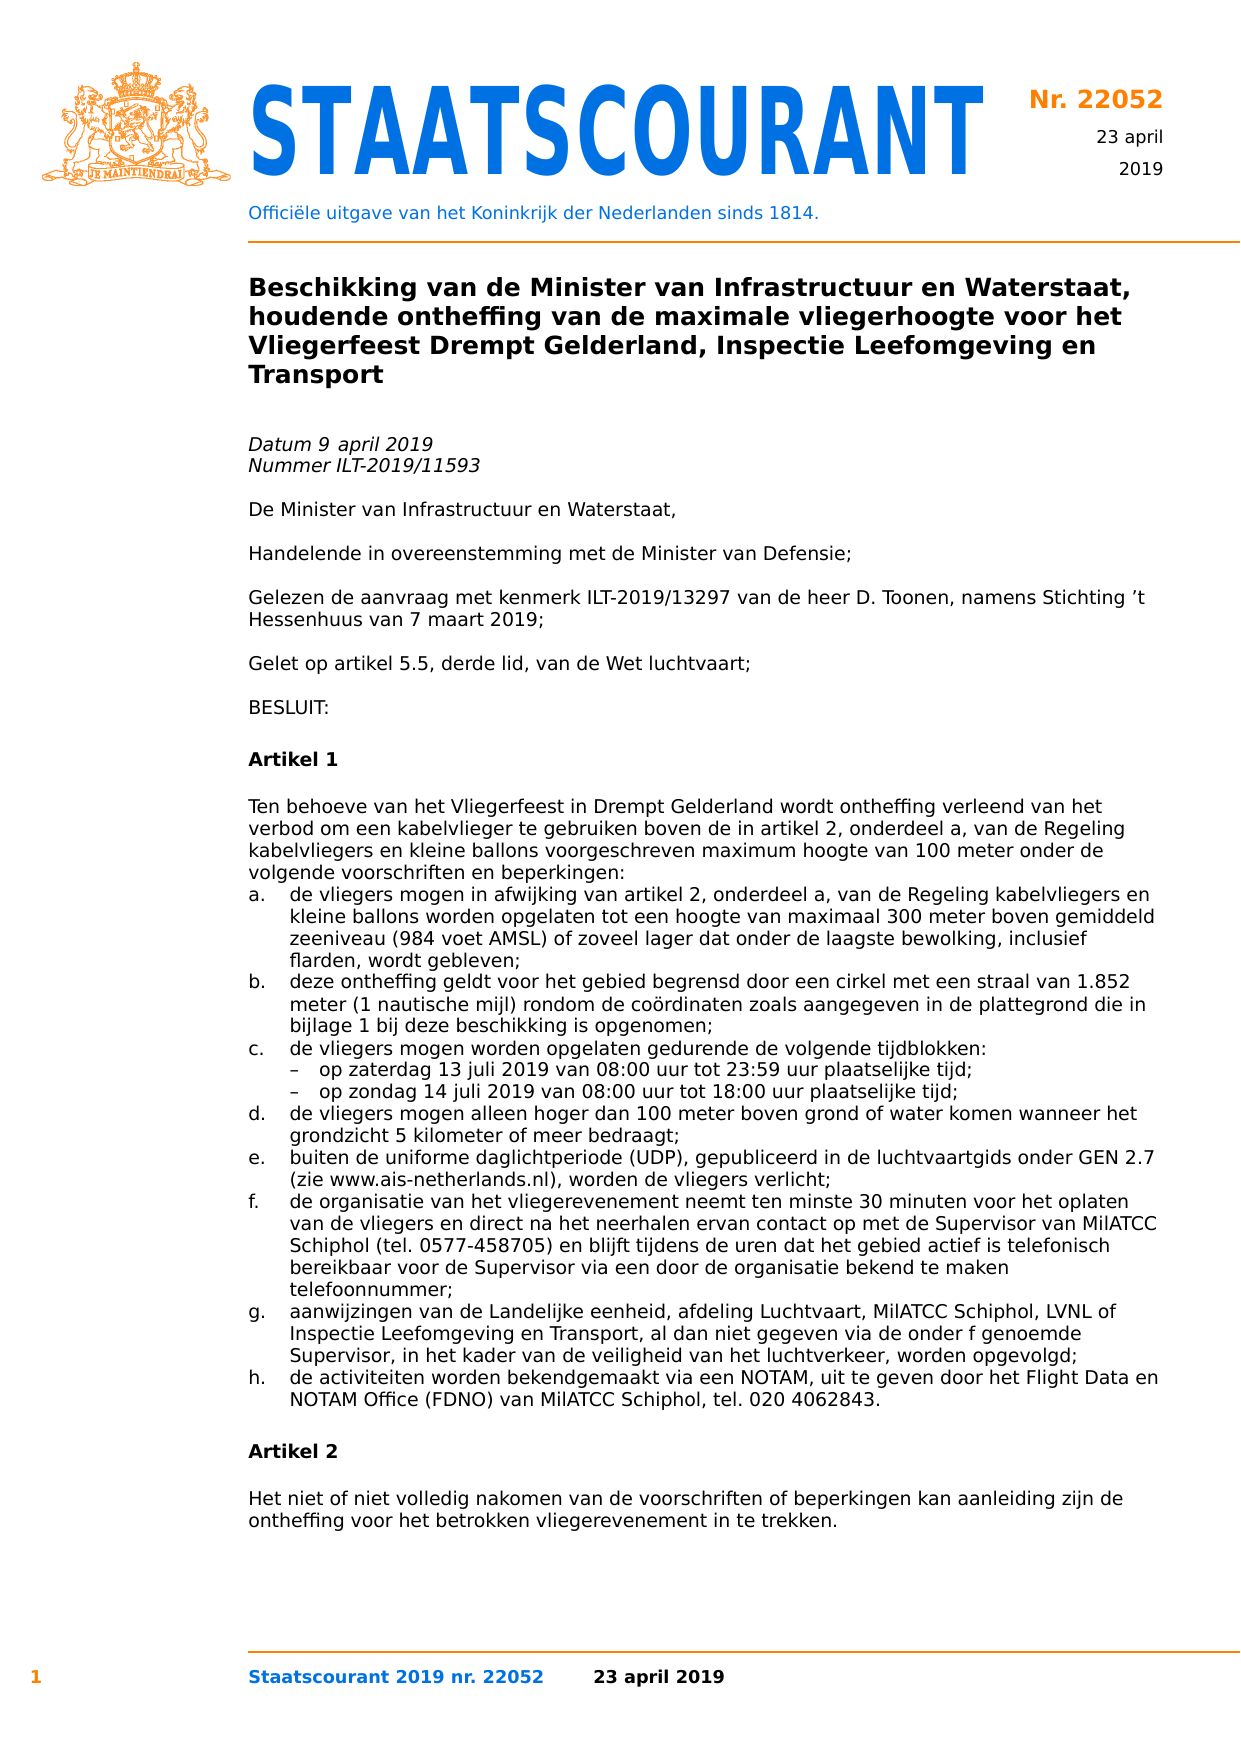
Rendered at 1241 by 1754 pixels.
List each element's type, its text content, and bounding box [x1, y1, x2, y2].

text Gelet op artikel 5.5, derde lid, van de Wet luchtvaart; [248, 653, 1163, 675]
subtitle Artikel 2 [248, 1441, 1163, 1463]
table_cell 2019 [998, 153, 1240, 203]
text c. de vliegers mogen worden opgelaten gedurende de volgende tijdblokken: [248, 1037, 1163, 1059]
text Ten behoeve van het Vliegerfeest in Drempt Gelderland wordt ontheffing verleend van het verbod om een kabelvlieger te gebruiken boven de in artikel 2, onderdeel a, van de Regeling kabelvliegers en kleine ballons voorgeschreven maximum hoogte van 100 meter onder de volgende voorschriften en beperkingen: [248, 796, 1163, 883]
text a. de vliegers mogen in afwijking van artikel 2, onderdeel a, van de Regeling kabelvliegers en kleine ballons worden opgelaten tot een hoogte van maximaal 300 meter boven gemiddeld zeeniveau (984 voet AMSL) of zoveel lager dat onder de laagste bewolking, inclusief flarden, wordt gebleven; [248, 883, 1163, 971]
text g. aanwijzingen van de Landelijke eenheid, afdeling Luchtvaart, MilATCC Schiphol, LVNL of Inspectie Leefomgeving en Transport, al dan niet gegeven via de onder f genoemde Supervisor, in het kader van de veiligheid van het luchtverkeer, worden opgevolgd; [248, 1301, 1163, 1367]
text b. deze ontheffing geldt voor het gebied begrensd door een cirkel met een straal van 1.852 meter (1 nautische mijl) rondom de coördinaten zoals aangegeven in de plattegrond die in bijlage 1 bij deze beschikking is opgenomen; [248, 971, 1163, 1037]
text e. buiten de uniforme daglichtperiode (UDP), gepubliceerd in de luchtvaartgids onder GEN 2.7 (zie www.ais-netherlands.nl), worden de vliegers verlicht; [248, 1147, 1163, 1191]
text – op zondag 14 juli 2019 van 08:00 uur tot 18:00 uur plaatselijke tijd; [289, 1081, 1163, 1103]
text Handelende in overeenstemming met de Minister van Defensie; [248, 543, 1163, 565]
text BESLUIT: [248, 697, 1163, 719]
text De Minister van Infrastructuur en Waterstaat, [248, 499, 1163, 521]
text Nummer ILT-2019/11593 [248, 455, 1163, 477]
subtitle Artikel 1 [248, 749, 1163, 771]
text Gelezen de aanvraag met kenmerk ILT-2019/13297 van de heer D. Toonen, namens Stichting ’t Hessenhuus van 7 maart 2019; [248, 587, 1163, 631]
table_header [25, 62, 248, 241]
text Datum 9 april 2019 [248, 433, 1163, 455]
text Het niet of niet volledig nakomen van de voorschriften of beperkingen kan aanleiding zijn de ontheffing voor het betrokken vliegerevenement in te trekken. [248, 1488, 1163, 1532]
table_cell 23 april [998, 121, 1240, 153]
text d. de vliegers mogen alleen hoger dan 100 meter boven grond of water komen wanneer het grondzicht 5 kilometer of meer bedraagt; [248, 1103, 1163, 1147]
table_header STAATSCOURANT [248, 62, 998, 203]
text h. de activiteiten worden bekendgemaakt via een NOTAM, uit te geven door het Flight Data en NOTAM Office (FDNO) van MilATCC Schiphol, tel. 020 4062843. [248, 1367, 1163, 1411]
subtitle Beschikking van de Minister van Infrastructuur en Waterstaat, houdende ontheffing van de maximale vliegerhoogte voor het Vliegerfeest Drempt Gelderland, Inspectie Leefomgeving en Transport [248, 273, 1163, 390]
table_header Nr. 22052 [998, 62, 1240, 121]
text f. de organisatie van het vliegerevenement neemt ten minste 30 minuten voor het oplaten van de vliegers en direct na het neerhalen ervan contact op met de Supervisor van MilATCC Schiphol (tel. 0577-458705) en blijft tijdens de uren dat het gebied actief is telefonisch bereikbaar voor de Supervisor via een door de organisatie bekend te maken telefoonnummer; [248, 1191, 1163, 1301]
text – op zaterdag 13 juli 2019 van 08:00 uur tot 23:59 uur plaatselijke tijd; [289, 1059, 1163, 1081]
picture [41, 62, 231, 186]
table_cell Officiële uitgave van het Koninkrijk der Nederlanden sinds 1814. [248, 203, 1240, 241]
